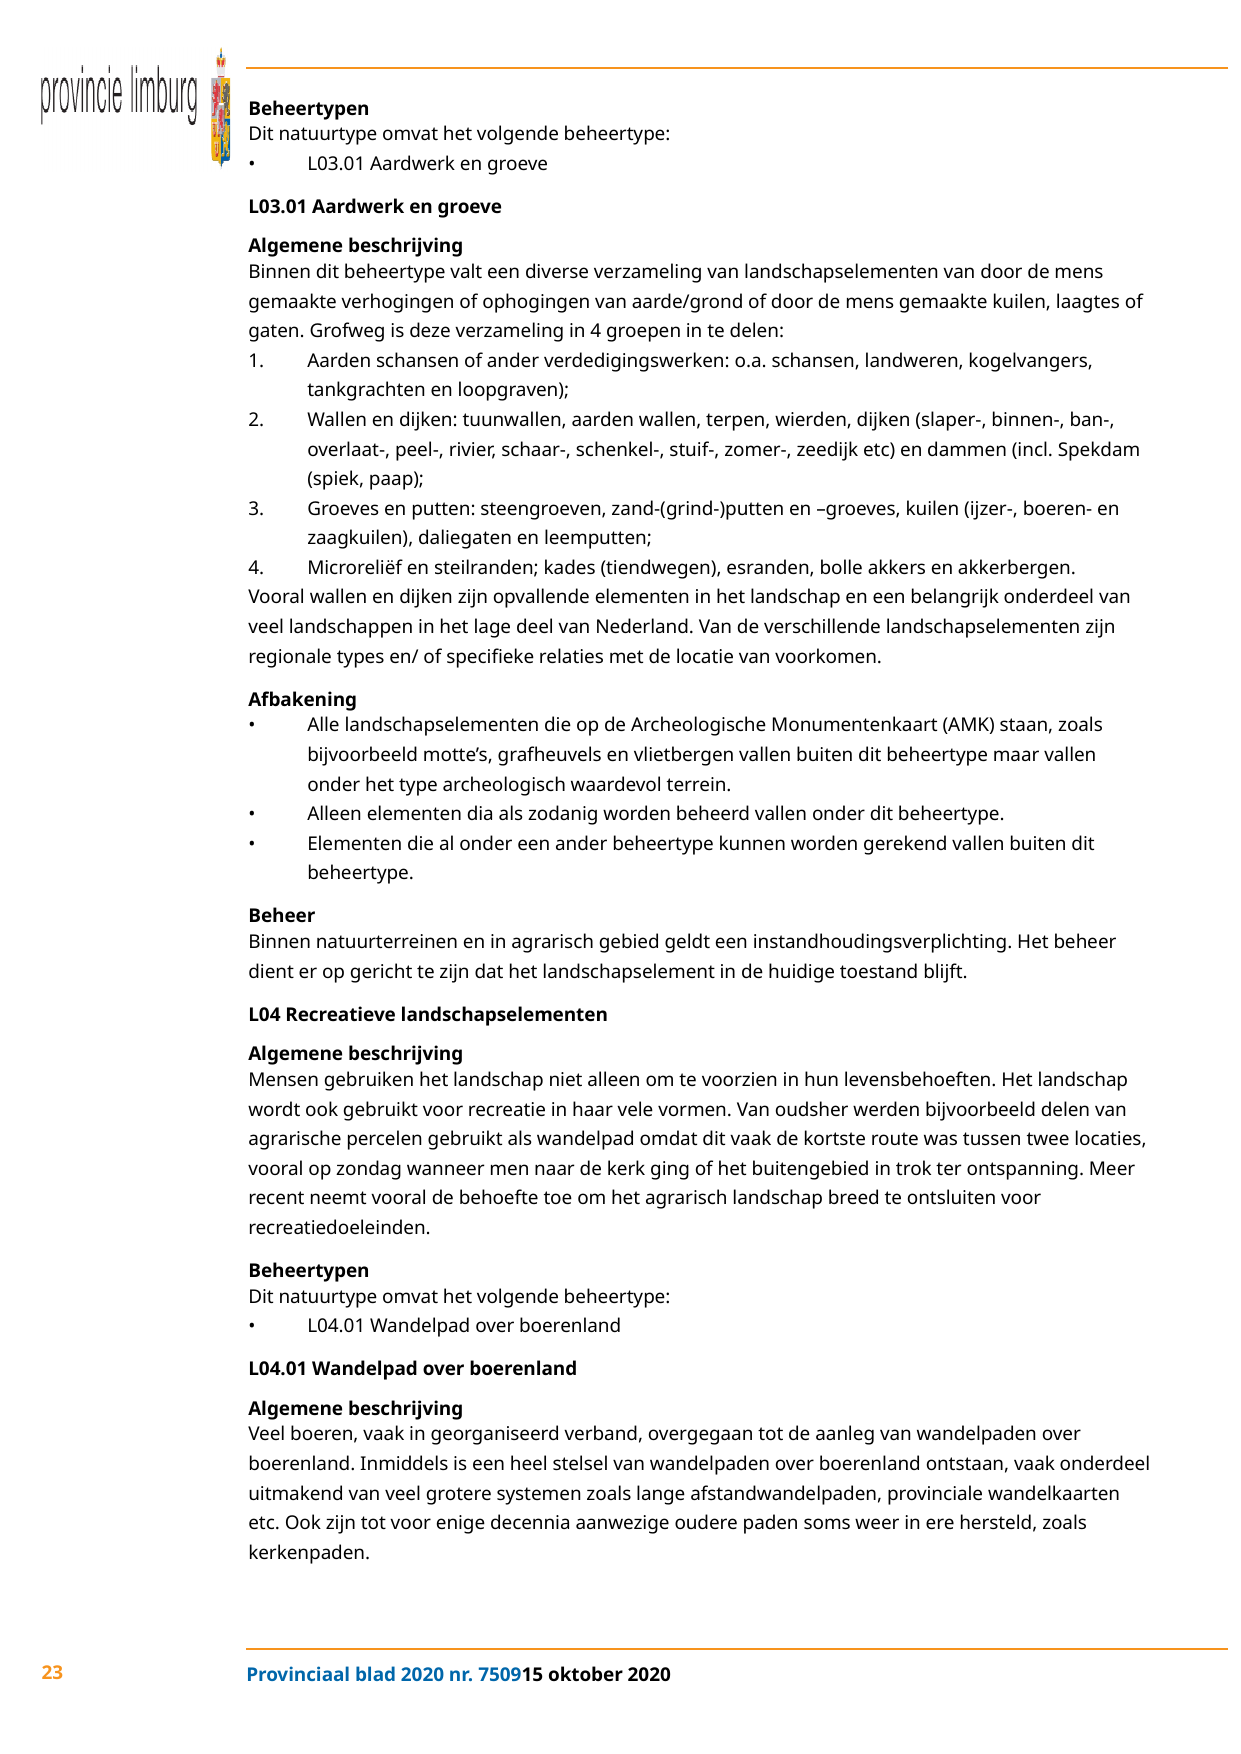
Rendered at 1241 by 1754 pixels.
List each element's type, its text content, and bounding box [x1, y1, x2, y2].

text Dit natuurtype omvat het volgende beheertype: [248, 1283, 1152, 1309]
list Elementen die al onder een ander beheertype kunnen worden gerekend vallen buiten dit beheertype. [248, 830, 1152, 885]
text Beheer [248, 903, 1152, 928]
list L04.01 Wandelpad over boerenland [248, 1312, 1152, 1338]
list Groeves en putten: steengroeven, zand-(grind-)putten en –groeves, kuilen (ijzer-, boeren- en zaagkuilen), daliegaten en leemputten; [248, 495, 1152, 550]
list Alleen elementen dia als zodanig worden beheerd vallen onder dit beheertype. [248, 800, 1152, 826]
text Beheertypen [248, 95, 1152, 121]
text Dit natuurtype omvat het volgende beheertype: [248, 121, 1152, 146]
text L03.01 Aardwerk en groeve [248, 193, 1152, 219]
text Binnen natuurterreinen en in agrarisch gebied geldt een instandhoudingsverplichting. Het beheer dient er op gericht te zijn dat het landschapselement in de huidige toestand blijft. [248, 928, 1152, 984]
text Beheertypen [248, 1257, 1152, 1283]
text Mensen gebruiken het landschap niet alleen om te voorzien in hun levensbehoeften. Het landschap wordt ook gebruikt voor recreatie in haar vele vormen. Van oudsher werden bijvoorbeeld delen van agrarische percelen gebruikt als wandelpad omdat dit vaak de kortste route was tussen twee locaties, vooral op zondag wanneer men naar de kerk ging of het buitengebied in trok ter ontspanning. Meer recent neemt vooral de behoefte toe om het agrarisch landschap breed te ontsluiten voor recreatiedoeleinden. [248, 1066, 1152, 1240]
text Binnen dit beheertype valt een diverse verzameling van landschapselementen van door de mens gemaakte verhogingen of ophogingen van aarde/grond of door de mens gemaakte kuilen, laagtes of gaten. Grofweg is deze verzameling in 4 groepen in te delen: [248, 258, 1152, 343]
text Veel boeren, vaak in georganiseerd verband, overgegaan tot de aanleg van wandelpaden over boerenland. Inmiddels is een heel stelsel van wandelpaden over boerenland ontstaan, vaak onderdeel uitmakend van veel grotere systemen zoals lange afstandwandelpaden, provinciale wandelkaarten etc. Ook zijn tot voor enige decennia aanwezige oudere paden soms weer in ere hersteld, zoals kerkenpaden. [248, 1421, 1152, 1565]
list Alle landschapselementen die op de Archeologische Monumentenkaart (AMK) staan, zoals bijvoorbeeld motte’s, grafheuvels en vlietbergen vallen buiten dit beheertype maar vallen onder het type archeologisch waardevol terrein. [248, 712, 1152, 797]
text Vooral wallen en dijken zijn opvallende elementen in het landschap en een belangrijk onderdeel van veel landschappen in het lage deel van Nederland. Van de verschillende landschapselementen zijn regionale types en/ of specifieke relaties met de locatie van voorkomen. [248, 584, 1152, 668]
list L03.01 Aardwerk en groeve [248, 150, 1152, 176]
text L04.01 Wandelpad over boerenland [248, 1356, 1152, 1381]
text Algemene beschrijving [248, 1395, 1152, 1421]
text L04 Recreatieve landschapselementen [248, 1001, 1152, 1027]
picture [41, 47, 231, 172]
text Algemene beschrijving [248, 1040, 1152, 1066]
text Algemene beschrijving [248, 232, 1152, 258]
list Wallen en dijken: tuunwallen, aarden wallen, terpen, wierden, dijken (slaper-, binnen-, ban-, overlaat-, peel-, rivier, schaar-, schenkel-, stuif-, zomer-, zeedijk etc) en dammen (incl. Spekdam (spiek, paap); [248, 406, 1152, 491]
list Microreliëf en steilranden; kades (tiendwegen), esranden, bolle akkers en akkerbergen. [248, 554, 1152, 580]
text Afbakening [248, 686, 1152, 712]
list Aarden schansen of ander verdedigingswerken: o.a. schansen, landweren, kogelvangers, tankgrachten en loopgraven); [248, 347, 1152, 402]
